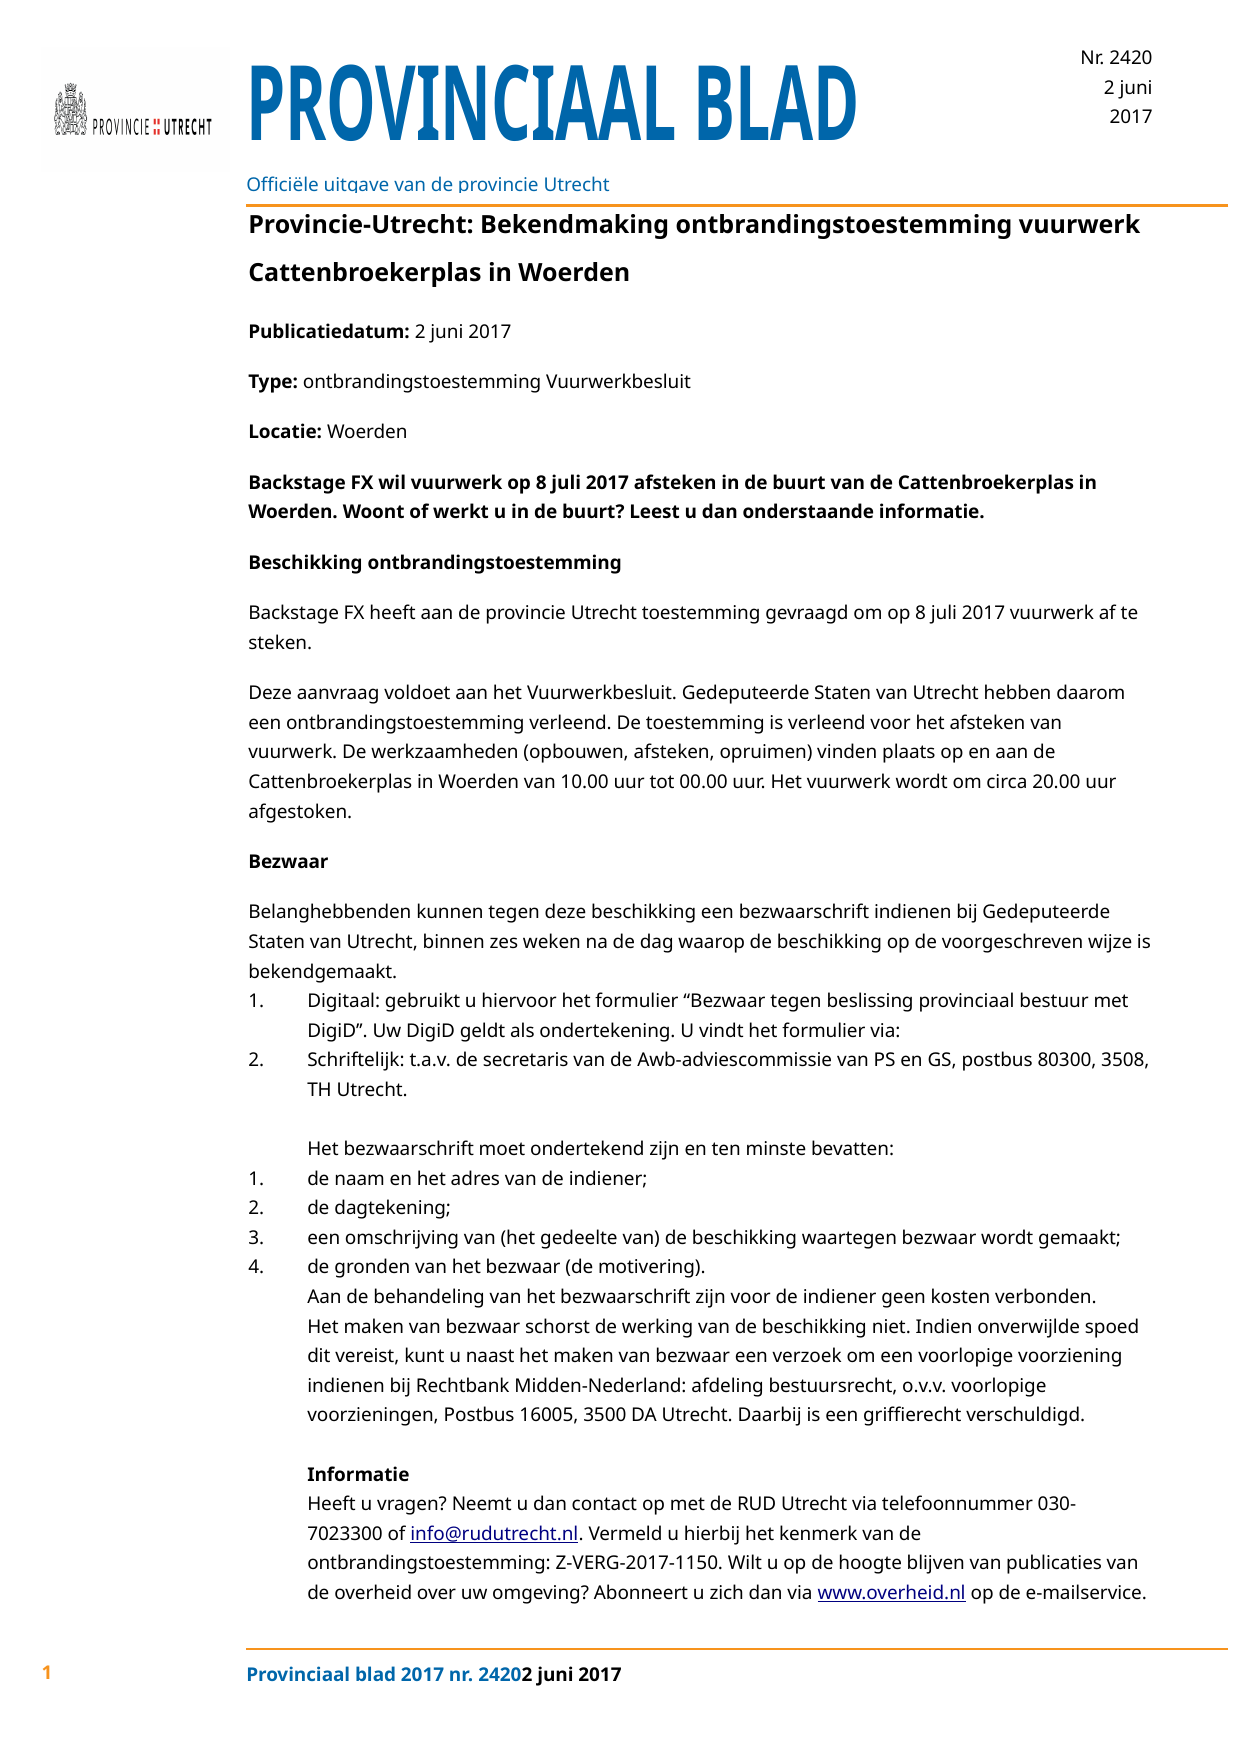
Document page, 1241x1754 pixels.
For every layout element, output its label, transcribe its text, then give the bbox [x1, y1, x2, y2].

list Het maken van bezwaar schorst de werking van de beschikking niet. Indien onverwijlde spoed dit vereist, kunt u naast het maken van bezwaar een verzoek om een voorlopige voorziening indienen bij Rechtbank Midden-Nederland: afdeling bestuursrecht, o.v.v. voorlopige voorzieningen, Postbus 16005, 3500 DA Utrecht. Daarbij is een griffierecht verschuldigd. [248, 1313, 1152, 1427]
list Schriftelijk: t.a.v. de secretaris van de Awb-adviescommissie van PS en GS, postbus 80300, 3508, TH Utrecht. [248, 1047, 1152, 1102]
list de dagtekening; [248, 1194, 1152, 1220]
text Belanghebbenden kunnen tegen deze beschikking een bezwaarschrift indienen bij Gedeputeerde Staten van Utrecht, binnen zes weken na de dag waarop de beschikking op de voorgeschreven wijze is bekendgemaakt. [248, 899, 1152, 984]
text Locatie: Woerden [248, 419, 1152, 444]
text Publicatiedatum: 2 juni 2017 [248, 318, 1152, 344]
text Bezwaar [248, 848, 1152, 874]
list Aan de behandeling van het bezwaarschrift zijn voor de indiener geen kosten verbonden. [248, 1283, 1152, 1309]
text Backstage FX heeft aan de provincie Utrecht toestemming gevraagd om op 8 juli 2017 vuurwerk af te steken. [248, 599, 1152, 655]
text Deze aanvraag voldoet aan het Vuurwerkbesluit. Gedeputeerde Staten van Utrecht hebben daarom een ontbrandingstoestemming verleend. De toestemming is verleend voor het afsteken van vuurwerk. De werkzaamheden (opbouwen, afsteken, opruimen) vinden plaats op en aan de Cattenbroekerplas in Woerden van 10.00 uur tot 00.00 uur. Het vuurwerk wordt om circa 20.00 uur afgestoken. [248, 679, 1152, 824]
list een omschrijving van (het gedeelte van) de beschikking waartegen bezwaar wordt gemaakt; [248, 1224, 1152, 1250]
list de naam en het adres van de indiener; [248, 1165, 1152, 1191]
text Backstage FX wil vuurwerk op 8 juli 2017 afsteken in de buurt van de Cattenbroekerplas in Woerden. Woont of werkt u in de buurt? Leest u dan onderstaande informatie. [248, 469, 1152, 524]
list de gronden van het bezwaar (de motivering). [248, 1254, 1152, 1279]
list Heeft u vragen? Neemt u dan contact op met de RUD Utrecht via telefoonnummer 030-7023300 of info@rudutrecht.nl. Vermeld u hierbij het kenmerk van de ontbrandingstoestemming: Z-VERG-2017-1150. Wilt u op de hoogte blijven van publicaties van de overheid over uw omgeving? Abonneert u zich dan via www.overheid.nl op de e-mailservice. [248, 1490, 1152, 1605]
list Digitaal: gebruikt u hiervoor het formulier “Bezwaar tegen beslissing provinciaal bestuur met DigiD’’. Uw DigiD geldt als ondertekening. U vindt het formulier via: [248, 987, 1152, 1043]
list Het bezwaarschrift moet ondertekend zijn en ten minste bevatten: [248, 1135, 1152, 1161]
text Beschikking ontbrandingstoestemming [248, 549, 1152, 575]
list Informatie [248, 1461, 1152, 1487]
text Provincie-Utrecht: Bekendmaking ontbrandingstoestemming vuurwerk Cattenbroekerplas in Woerden [248, 207, 1152, 288]
picture [41, 47, 231, 172]
text Type: ontbrandingstoestemming Vuurwerkbesluit [248, 368, 1152, 394]
